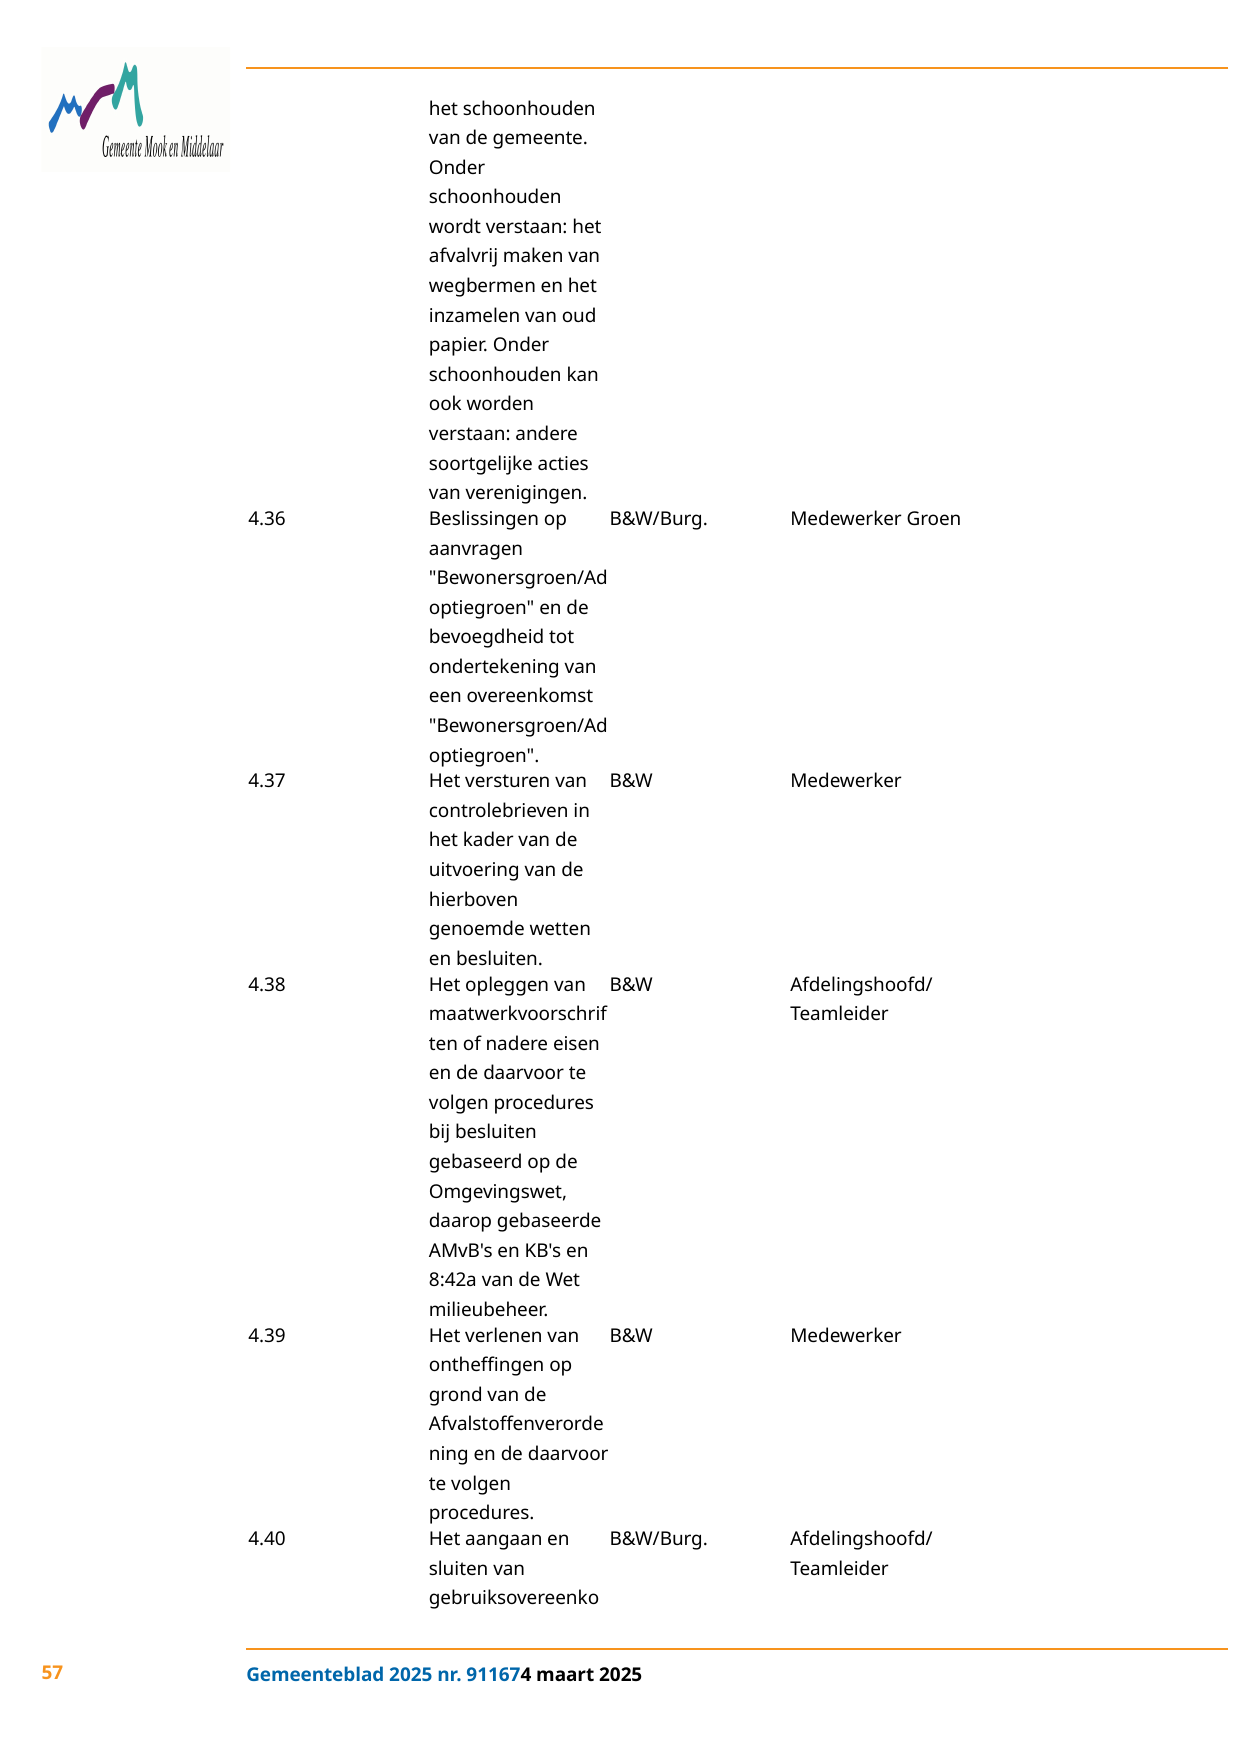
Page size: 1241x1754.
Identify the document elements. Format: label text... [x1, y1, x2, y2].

table_cell B&W [609, 971, 790, 1322]
table_cell [971, 971, 1152, 1322]
table_cell 4.40 [248, 1525, 429, 1610]
table_cell Het aangaan en sluiten van gebruiksovereenko [429, 1525, 609, 1610]
table_cell Medewerker [790, 1322, 971, 1525]
table_cell Het verlenen van ontheffingen op grond van de Afvalstoffenverordening en de daarvoor te volgen procedures. [429, 1322, 609, 1525]
table_cell Beslissingen op aanvragen "Bewonersgroen/Adoptiegroen" en de bevoegdheid tot ondertekening van een overeenkomst "Bewonersgroen/Adoptiegroen". [429, 505, 609, 767]
table_cell 4.36 [248, 505, 429, 767]
table_cell Afdelingshoofd/Teamleider [790, 971, 971, 1322]
table_cell [971, 95, 1152, 505]
table_cell B&W [609, 768, 790, 971]
table_cell [790, 95, 971, 505]
table_cell 4.39 [248, 1322, 429, 1525]
table_cell [971, 505, 1152, 767]
picture [41, 47, 231, 172]
table_cell Medewerker [790, 768, 971, 971]
table_cell Medewerker Groen [790, 505, 971, 767]
table_cell B&W/Burg. [609, 505, 790, 767]
table_cell [971, 768, 1152, 971]
table_cell Het versturen van controlebrieven in het kader van de uitvoering van de hierboven genoemde wetten en besluiten. [429, 768, 609, 971]
table_cell B&W/Burg. [609, 1525, 790, 1610]
table_cell [248, 95, 429, 505]
table_cell 4.37 [248, 768, 429, 971]
table_cell Afdelingshoofd/Teamleider [790, 1525, 971, 1610]
table_cell [971, 1525, 1152, 1610]
table_cell [609, 95, 790, 505]
table_cell [971, 1322, 1152, 1525]
table_cell 4.38 [248, 971, 429, 1322]
table_cell het schoonhouden van de gemeente. Onder schoonhouden wordt verstaan: het afvalvrij maken van wegbermen en het inzamelen van oud papier. Onder schoonhouden kan ook worden verstaan: andere soortgelijke acties van verenigingen. [429, 95, 609, 505]
table_cell Het opleggen van maatwerkvoorschriften of nadere eisen en de daarvoor te volgen procedures bij besluiten gebaseerd op de Omgevingswet, daarop gebaseerde AMvB's en KB's en 8:42a van de Wet milieubeheer. [429, 971, 609, 1322]
table_cell B&W [609, 1322, 790, 1525]
